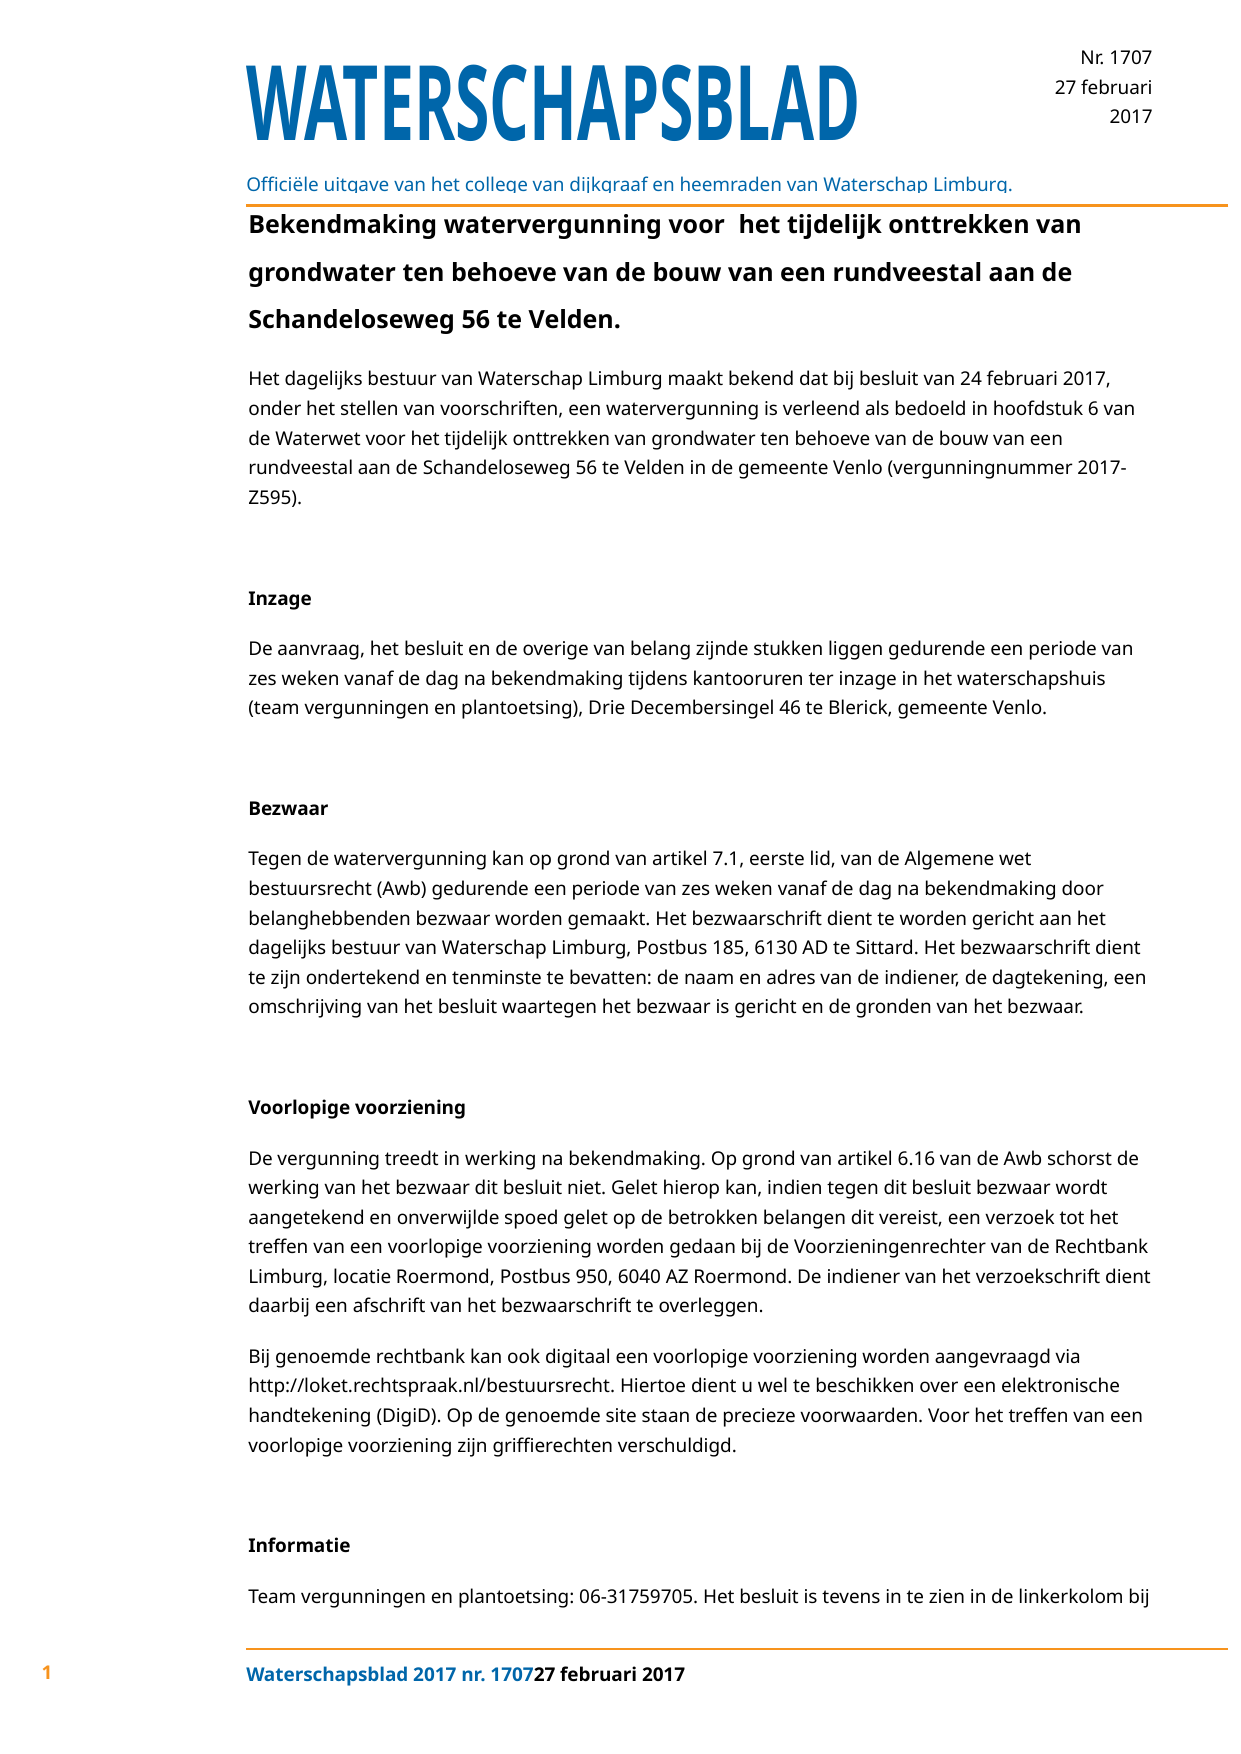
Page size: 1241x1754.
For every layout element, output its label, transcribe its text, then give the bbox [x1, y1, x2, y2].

text Het dagelijks bestuur van Waterschap Limburg maakt bekend dat bij besluit van 24 februari 2017, onder het stellen van voorschriften, een watervergunning is verleend als bedoeld in hoofdstuk 6 van de Waterwet voor het tijdelijk onttrekken van grondwater ten behoeve van de bouw van een rundveestal aan de Schandeloseweg 56 te Velden in de gemeente Venlo (vergunningnummer 2017-Z595). [248, 366, 1152, 509]
text Team vergunningen en plantoetsing: 06-31759705. Het besluit is tevens in te zien in de linkerkolom bij [248, 1583, 1152, 1609]
text Bekendmaking watervergunning voor het tijdelijk onttrekken van grondwater ten behoeve van de bouw van een rundveestal aan de Schandeloseweg 56 te Velden. [248, 207, 1152, 336]
text De aanvraag, het besluit en de overige van belang zijnde stukken liggen gedurende een periode van zes weken vanaf de dag na bekendmaking tijdens kantooruren ter inzage in het waterschapshuis (team vergunningen en plantoetsing), Drie Decembersingel 46 te Blerick, gemeente Venlo. [248, 635, 1152, 720]
text Voorlopige voorziening [248, 1094, 1152, 1120]
text De vergunning treedt in werking na bekendmaking. Op grond van artikel 6.16 van de Awb schorst de werking van het bezwaar dit besluit niet. Gelet hierop kan, indien tegen dit besluit bezwaar wordt aangetekend en onverwijlde spoed gelet op de betrokken belangen dit vereist, een verzoek tot het treffen van een voorlopige voorziening worden gedaan bij de Voorzieningenrechter van de Rechtbank Limburg, locatie Roermond, Postbus 950, 6040 AZ Roermond. De indiener van het verzoekschrift dient daarbij een afschrift van het bezwaarschrift te overleggen. [248, 1145, 1152, 1318]
text Inzage [248, 585, 1152, 610]
text Bezwaar [248, 795, 1152, 821]
text Bij genoemde rechtbank kan ook digitaal een voorlopige voorziening worden aangevraagd via http://loket.rechtspraak.nl/bestuursrecht. Hiertoe dient u wel te beschikken over een elektronische handtekening (DigiD). Op de genoemde site staan de precieze voorwaarden. Voor het treffen van een voorlopige voorziening zijn griffierechten verschuldigd. [248, 1343, 1152, 1457]
picture [41, 47, 231, 172]
text Informatie [248, 1533, 1152, 1558]
text Tegen de watervergunning kan op grond van artikel 7.1, eerste lid, van de Algemene wet bestuursrecht (Awb) gedurende een periode van zes weken vanaf de dag na bekendmaking door belanghebbenden bezwaar worden gemaakt. Het bezwaarschrift dient te worden gericht aan het dagelijks bestuur van Waterschap Limburg, Postbus 185, 6130 AD te Sittard. Het bezwaarschrift dient te zijn ondertekend en tenminste te bevatten: de naam en adres van de indiener, de dagtekening, een omschrijving van het besluit waartegen het bezwaar is gericht en de gronden van het bezwaar. [248, 846, 1152, 1019]
